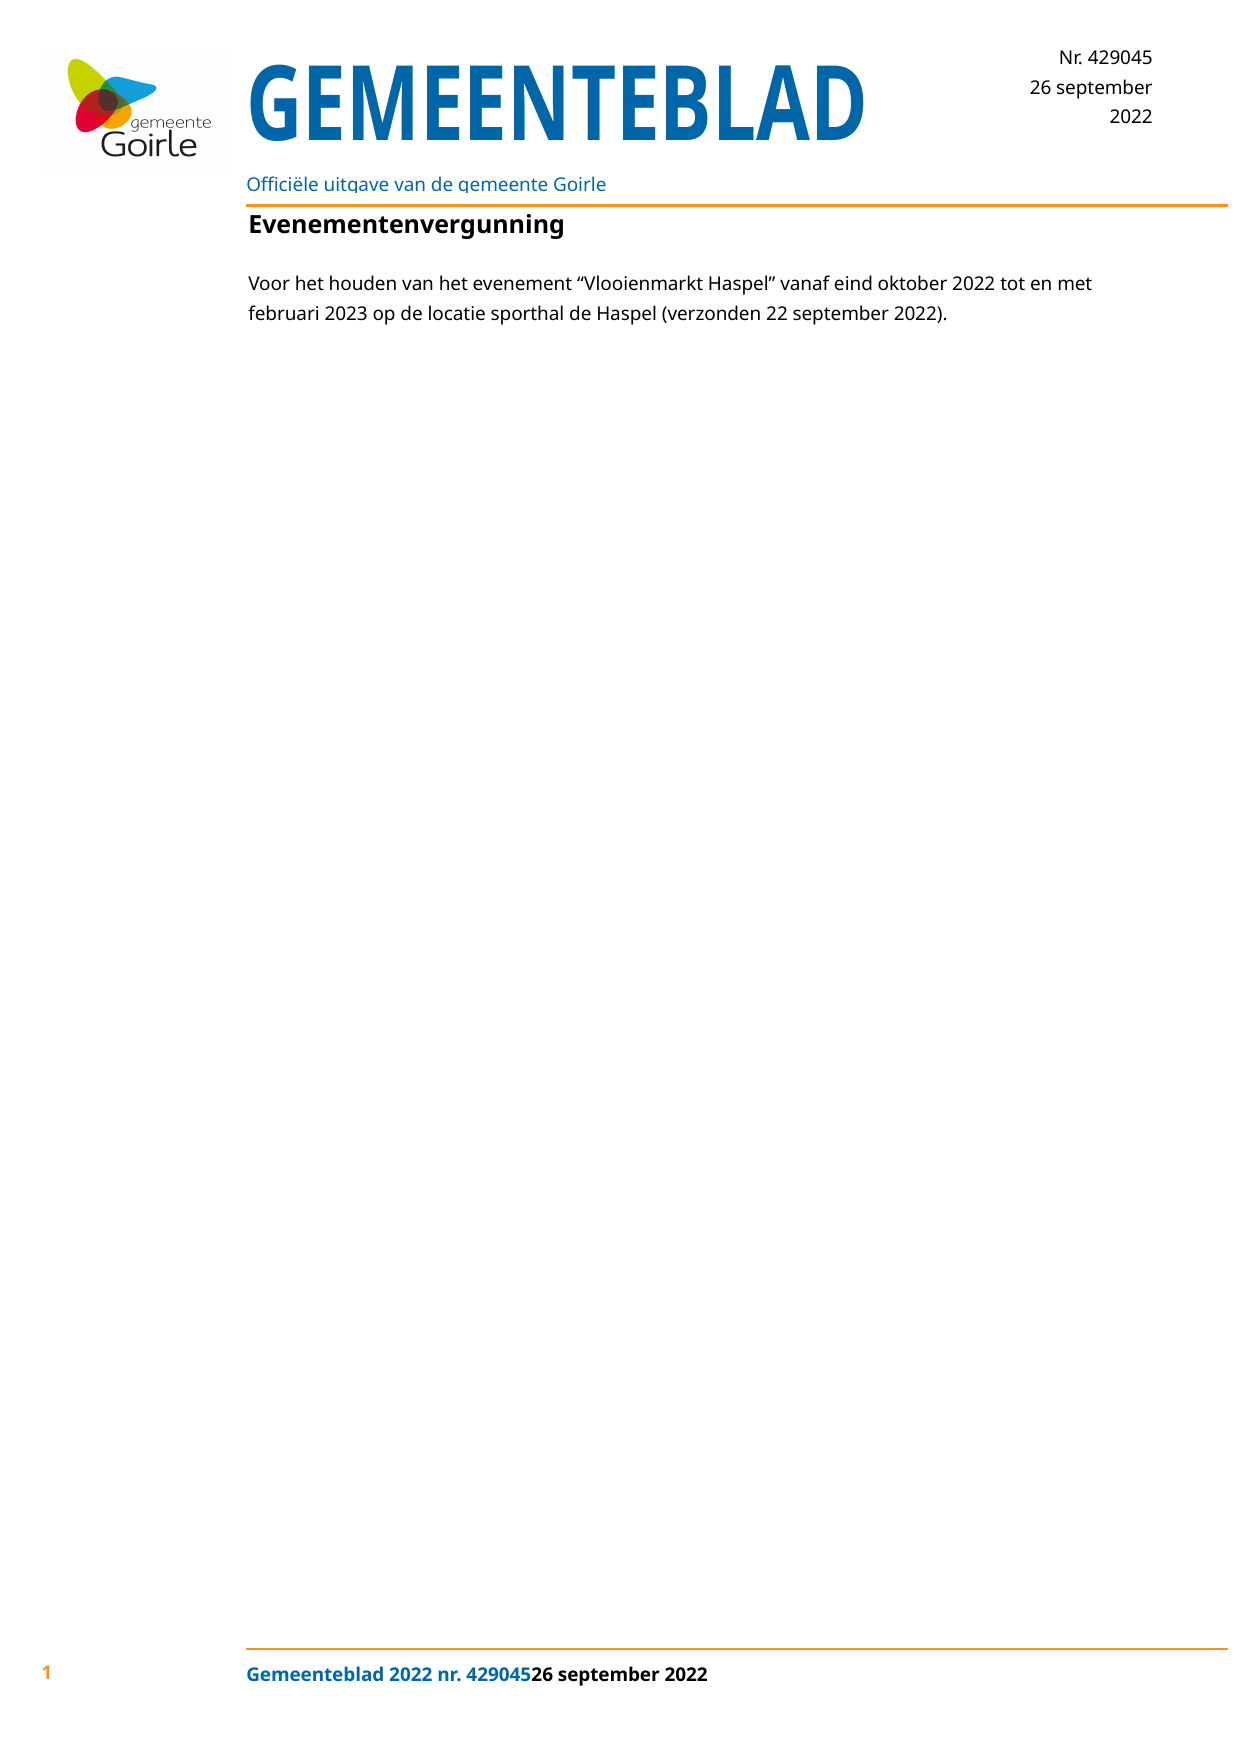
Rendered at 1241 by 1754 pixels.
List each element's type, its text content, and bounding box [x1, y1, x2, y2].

text Evenementenvergunning [248, 207, 1152, 241]
text Voor het houden van het evenement “Vlooienmarkt Haspel” vanaf eind oktober 2022 tot en met februari 2023 op de locatie sporthal de Haspel (verzonden 22 september 2022). [248, 270, 1152, 326]
picture [41, 47, 231, 172]
